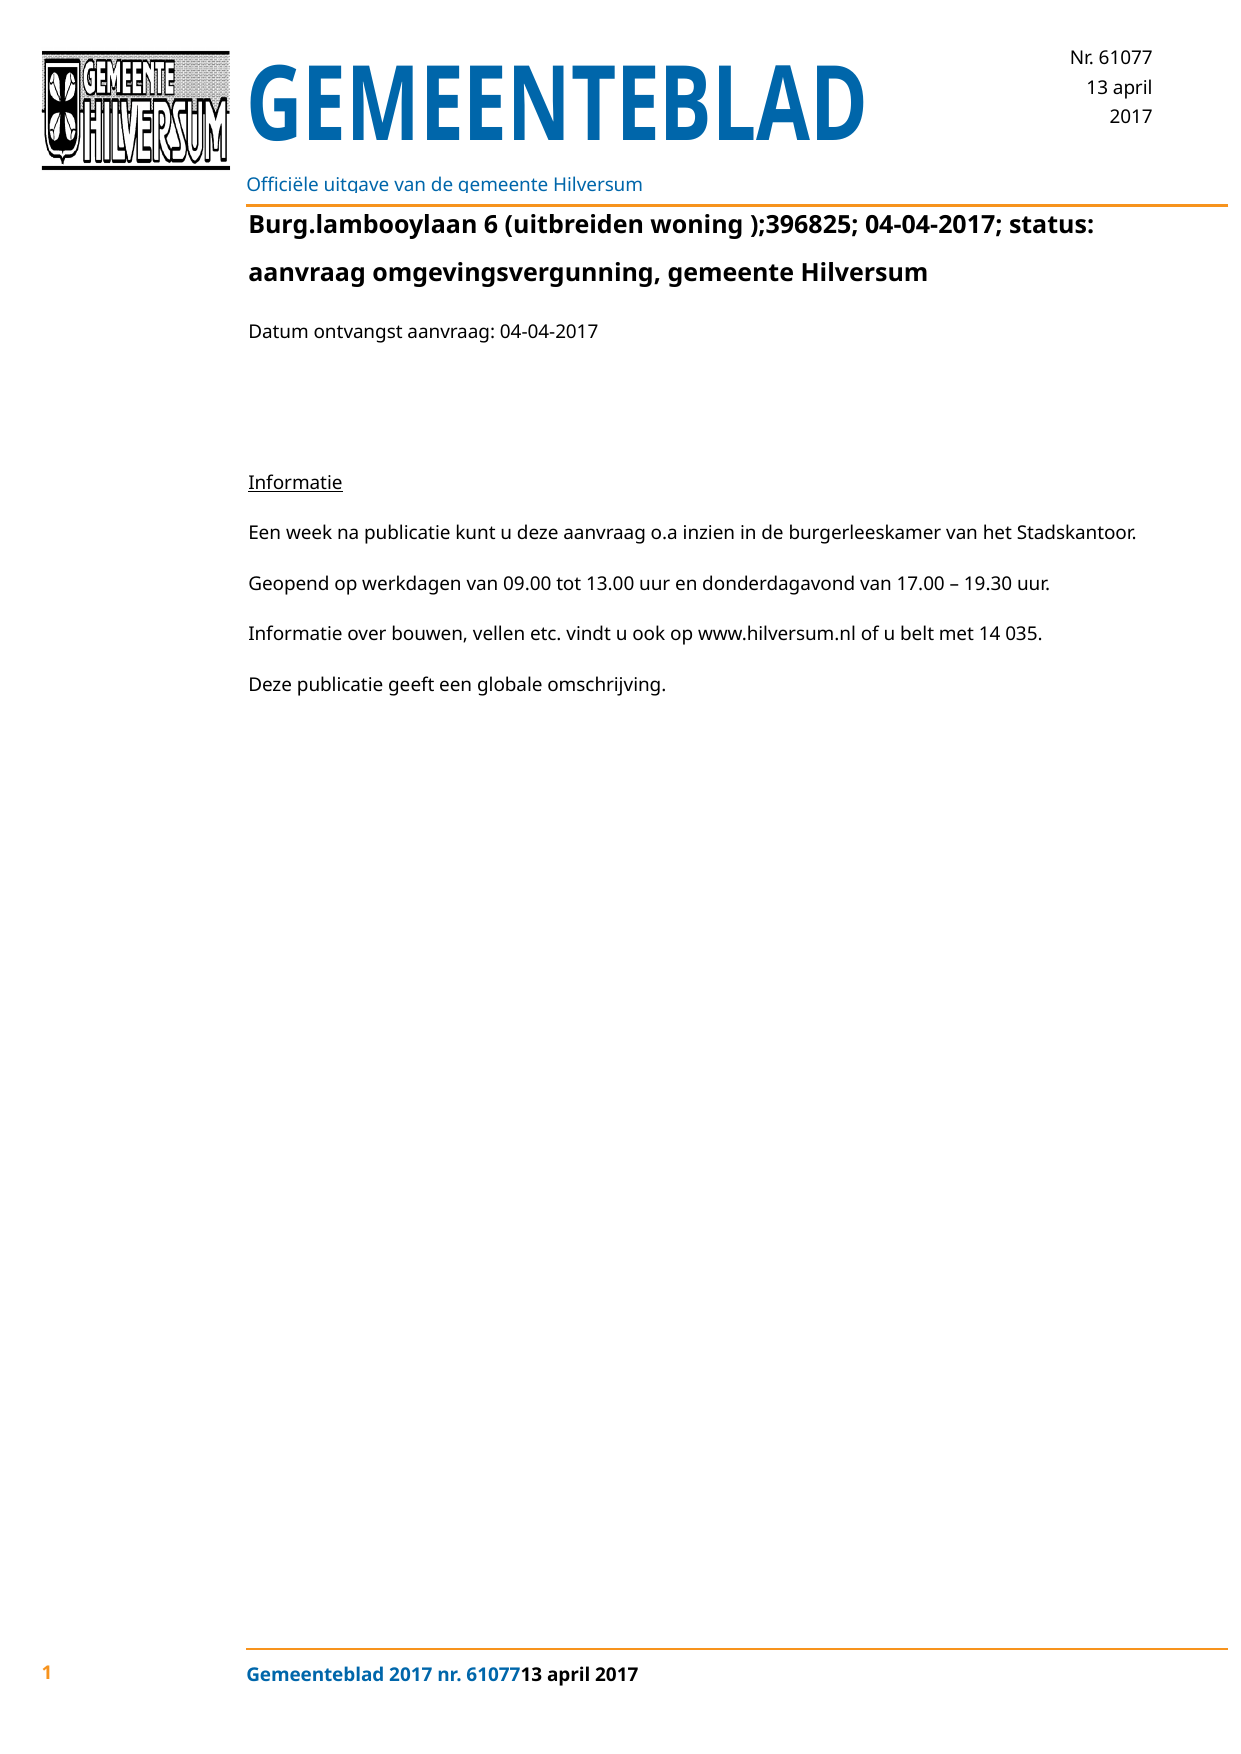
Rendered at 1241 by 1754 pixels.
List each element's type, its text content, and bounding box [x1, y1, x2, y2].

text Geopend op werkdagen van 09.00 tot 13.00 uur en donderdagavond van 17.00 – 19.30 uur. [248, 570, 1152, 596]
text Deze publicatie geeft een globale omschrijving. [248, 671, 1152, 697]
picture [41, 47, 231, 172]
text Datum ontvangst aanvraag: 04-04-2017 [248, 318, 1152, 344]
text Burg.lambooylaan 6 (uitbreiden woning );396825; 04-04-2017; status: aanvraag omgevingsvergunning, gemeente Hilversum [248, 207, 1152, 288]
text Informatie over bouwen, vellen etc. vindt u ook op www.hilversum.nl of u belt met 14 035. [248, 620, 1152, 646]
text Een week na publicatie kunt u deze aanvraag o.a inzien in de burgerleeskamer van het Stadskantoor. [248, 519, 1152, 545]
text Informatie [248, 469, 1152, 495]
